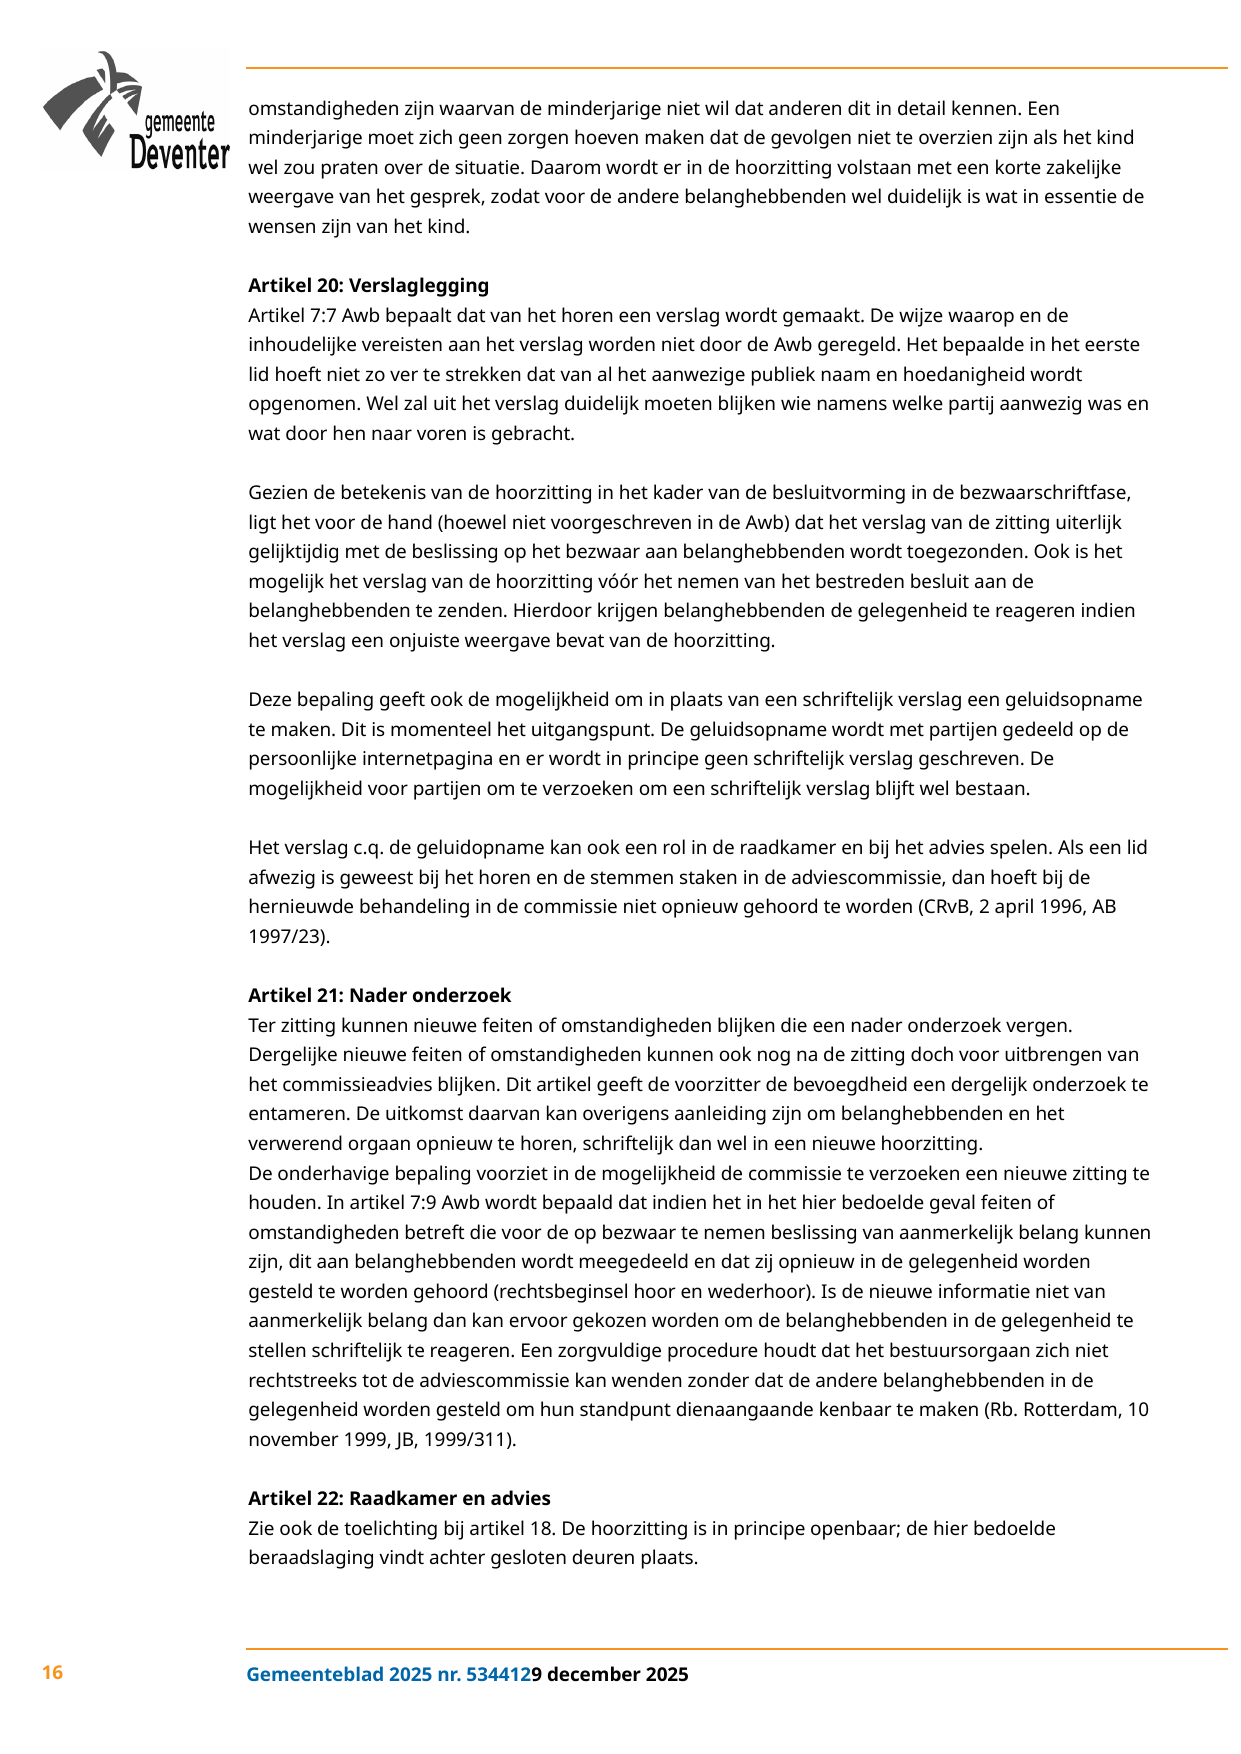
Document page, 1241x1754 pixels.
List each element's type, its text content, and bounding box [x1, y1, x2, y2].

text De onderhavige bepaling voorziet in de mogelijkheid de commissie te verzoeken een nieuwe zitting te houden. In artikel 7:9 Awb wordt bepaald dat indien het in het hier bedoelde geval feiten of omstandigheden betreft die voor de op bezwaar te nemen beslissing van aanmerkelijk belang kunnen zijn, dit aan belanghebbenden wordt meegedeeld en dat zij opnieuw in de gelegenheid worden gesteld te worden gehoord (rechtsbeginsel hoor en wederhoor). Is de nieuwe informatie niet van aanmerkelijk belang dan kan ervoor gekozen worden om de belanghebbenden in de gelegenheid te stellen schriftelijk te reageren. Een zorgvuldige procedure houdt dat het bestuursorgaan zich niet rechtstreeks tot de adviescommissie kan wenden zonder dat de andere belanghebbenden in de gelegenheid worden gesteld om hun standpunt dienaangaande kenbaar te maken (Rb. Rotterdam, 10 november 1999, JB, 1999/311). [248, 1160, 1152, 1452]
text Artikel 20: Verslaglegging [248, 272, 1152, 298]
text Het verslag c.q. de geluidopname kan ook een rol in de raadkamer en bij het advies spelen. Als een lid afwezig is geweest bij het horen en de stemmen staken in de adviescommissie, dan hoeft bij de hernieuwde behandeling in de commissie niet opnieuw gehoord te worden (CRvB, 2 april 1996, AB 1997/23). [248, 834, 1152, 949]
text Artikel 7:7 Awb bepaalt dat van het horen een verslag wordt gemaakt. De wijze waarop en de inhoudelijke vereisten aan het verslag worden niet door de Awb geregeld. Het bepaalde in het eerste lid hoeft niet zo ver te strekken dat van al het aanwezige publiek naam en hoedanigheid wordt opgenomen. Wel zal uit het verslag duidelijk moeten blijken wie namens welke partij aanwezig was en wat door hen naar voren is gebracht. [248, 302, 1152, 446]
picture [41, 47, 231, 172]
text Ter zitting kunnen nieuwe feiten of omstandigheden blijken die een nader onderzoek vergen. Dergelijke nieuwe feiten of omstandigheden kunnen ook nog na de zitting doch voor uitbrengen van het commissieadvies blijken. Dit artikel geeft de voorzitter de bevoegdheid een dergelijk onderzoek te entameren. De uitkomst daarvan kan overigens aanleiding zijn om belanghebbenden en het verwerend orgaan opnieuw te horen, schriftelijk dan wel in een nieuwe hoorzitting. [248, 1012, 1152, 1156]
text Artikel 21: Nader onderzoek [248, 982, 1152, 1008]
text Zie ook de toelichting bij artikel 18. De hoorzitting is in principe openbaar; de hier bedoelde beraadslaging vindt achter gesloten deuren plaats. [248, 1515, 1152, 1570]
text Artikel 22: Raadkamer en advies [248, 1485, 1152, 1511]
text omstandigheden zijn waarvan de minderjarige niet wil dat anderen dit in detail kennen. Een minderjarige moet zich geen zorgen hoeven maken dat de gevolgen niet te overzien zijn als het kind wel zou praten over de situatie. Daarom wordt er in de hoorzitting volstaan met een korte zakelijke weergave van het gesprek, zodat voor de andere belanghebbenden wel duidelijk is wat in essentie de wensen zijn van het kind. [248, 95, 1152, 239]
text Gezien de betekenis van de hoorzitting in het kader van de besluitvorming in de bezwaarschriftfase, ligt het voor de hand (hoewel niet voorgeschreven in de Awb) dat het verslag van de zitting uiterlijk gelijktijdig met de beslissing op het bezwaar aan belanghebbenden wordt toegezonden. Ook is het mogelijk het verslag van de hoorzitting vóór het nemen van het bestreden besluit aan de belanghebbenden te zenden. Hierdoor krijgen belanghebbenden de gelegenheid te reageren indien het verslag een onjuiste weergave bevat van de hoorzitting. [248, 479, 1152, 653]
text Deze bepaling geeft ook de mogelijkheid om in plaats van een schriftelijk verslag een geluidsopname te maken. Dit is momenteel het uitgangspunt. De geluidsopname wordt met partijen gedeeld op de persoonlijke internetpagina en er wordt in principe geen schriftelijk verslag geschreven. De mogelijkheid voor partijen om te verzoeken om een schriftelijk verslag blijft wel bestaan. [248, 686, 1152, 801]
